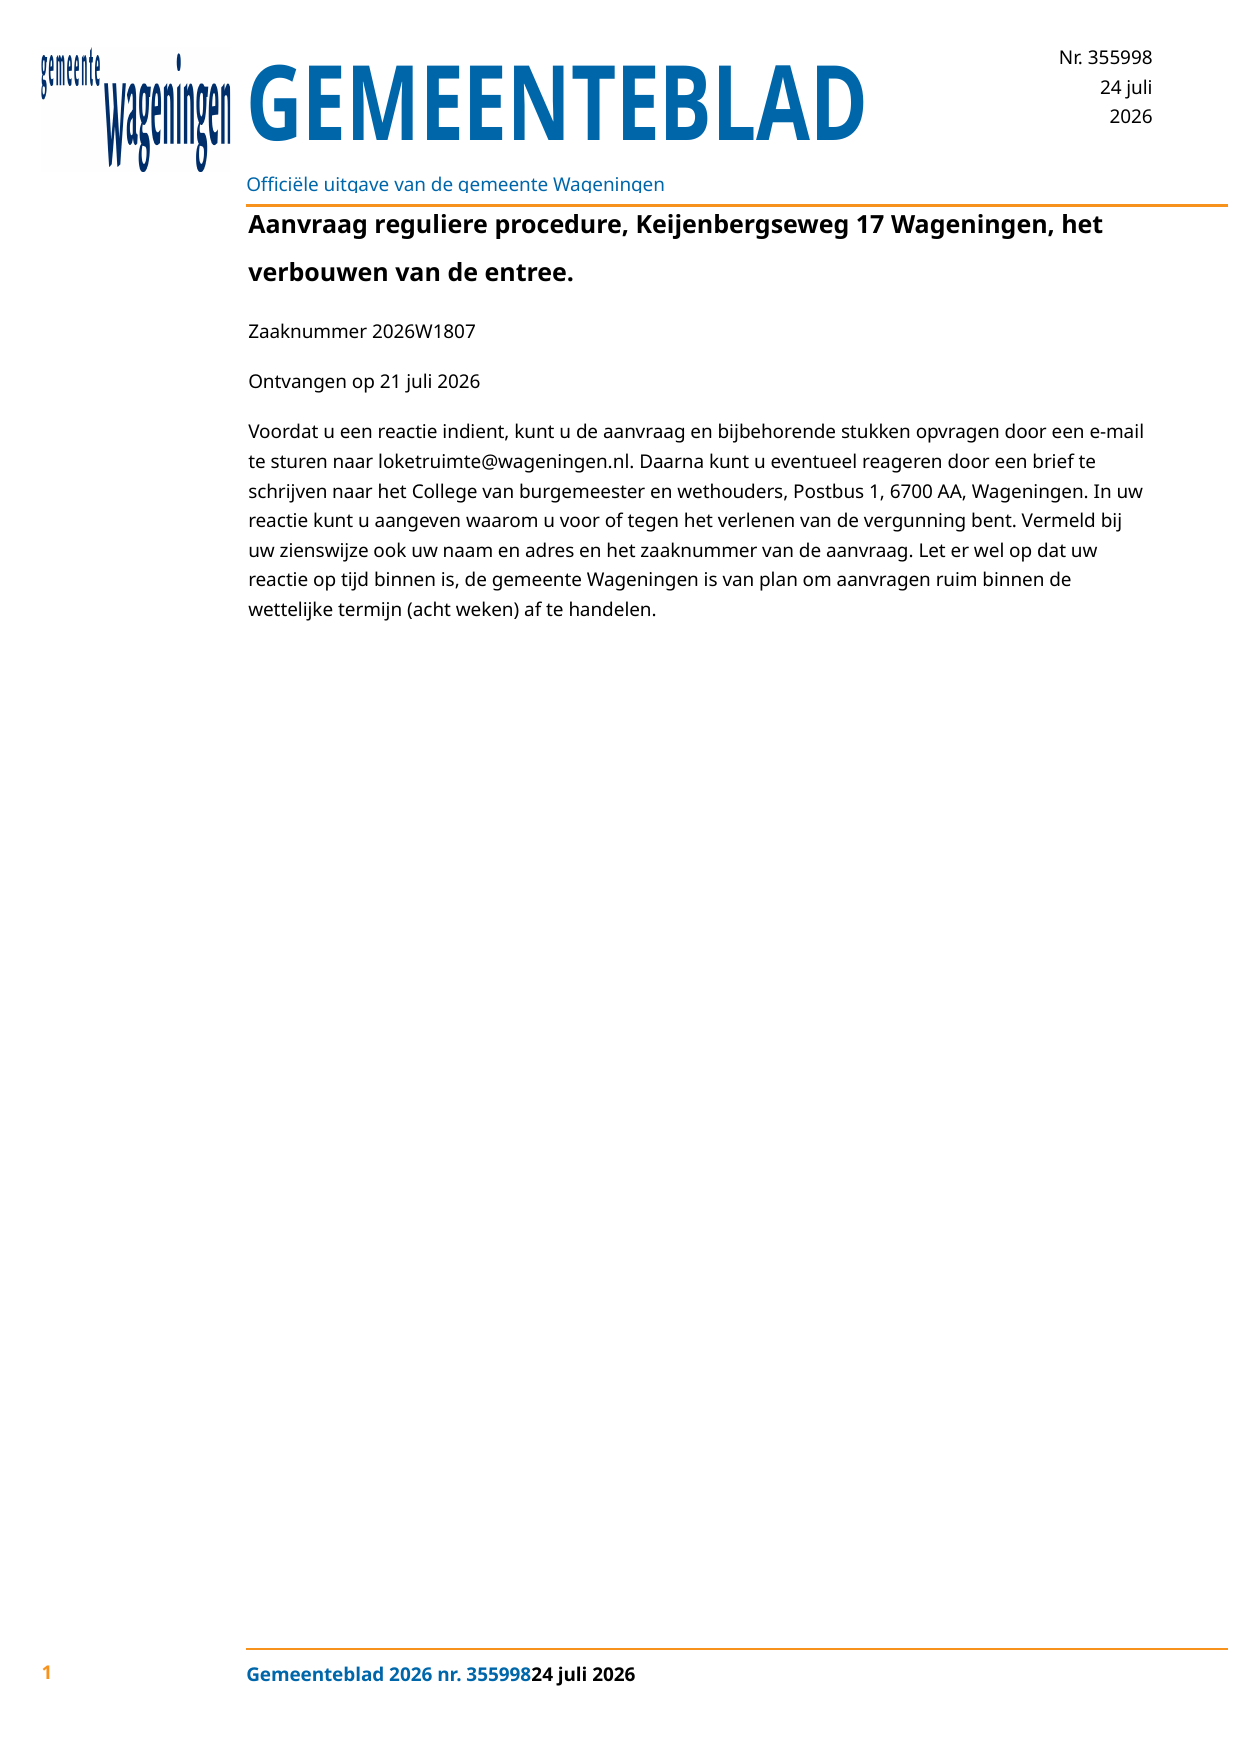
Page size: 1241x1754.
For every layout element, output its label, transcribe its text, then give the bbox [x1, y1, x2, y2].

picture [41, 47, 231, 172]
text Aanvraag reguliere procedure, Keijenbergseweg 17 Wageningen, het verbouwen van de entree. [248, 207, 1152, 288]
text Ontvangen op 21 juli 2026 [248, 368, 1152, 394]
text Zaaknummer 2026W1807 [248, 318, 1152, 344]
text Voordat u een reactie indient, kunt u de aanvraag en bijbehorende stukken opvragen door een e-mail te sturen naar loketruimte@wageningen.nl. Daarna kunt u eventueel reageren door een brief te schrijven naar het College van burgemeester en wethouders, Postbus 1, 6700 AA, Wageningen. In uw reactie kunt u aangeven waarom u voor of tegen het verlenen van de vergunning bent. Vermeld bij uw zienswijze ook uw naam en adres en het zaaknummer van de aanvraag. Let er wel op dat uw reactie op tijd binnen is, de gemeente Wageningen is van plan om aanvragen ruim binnen de wettelijke termijn (acht weken) af te handelen. [248, 419, 1152, 622]
